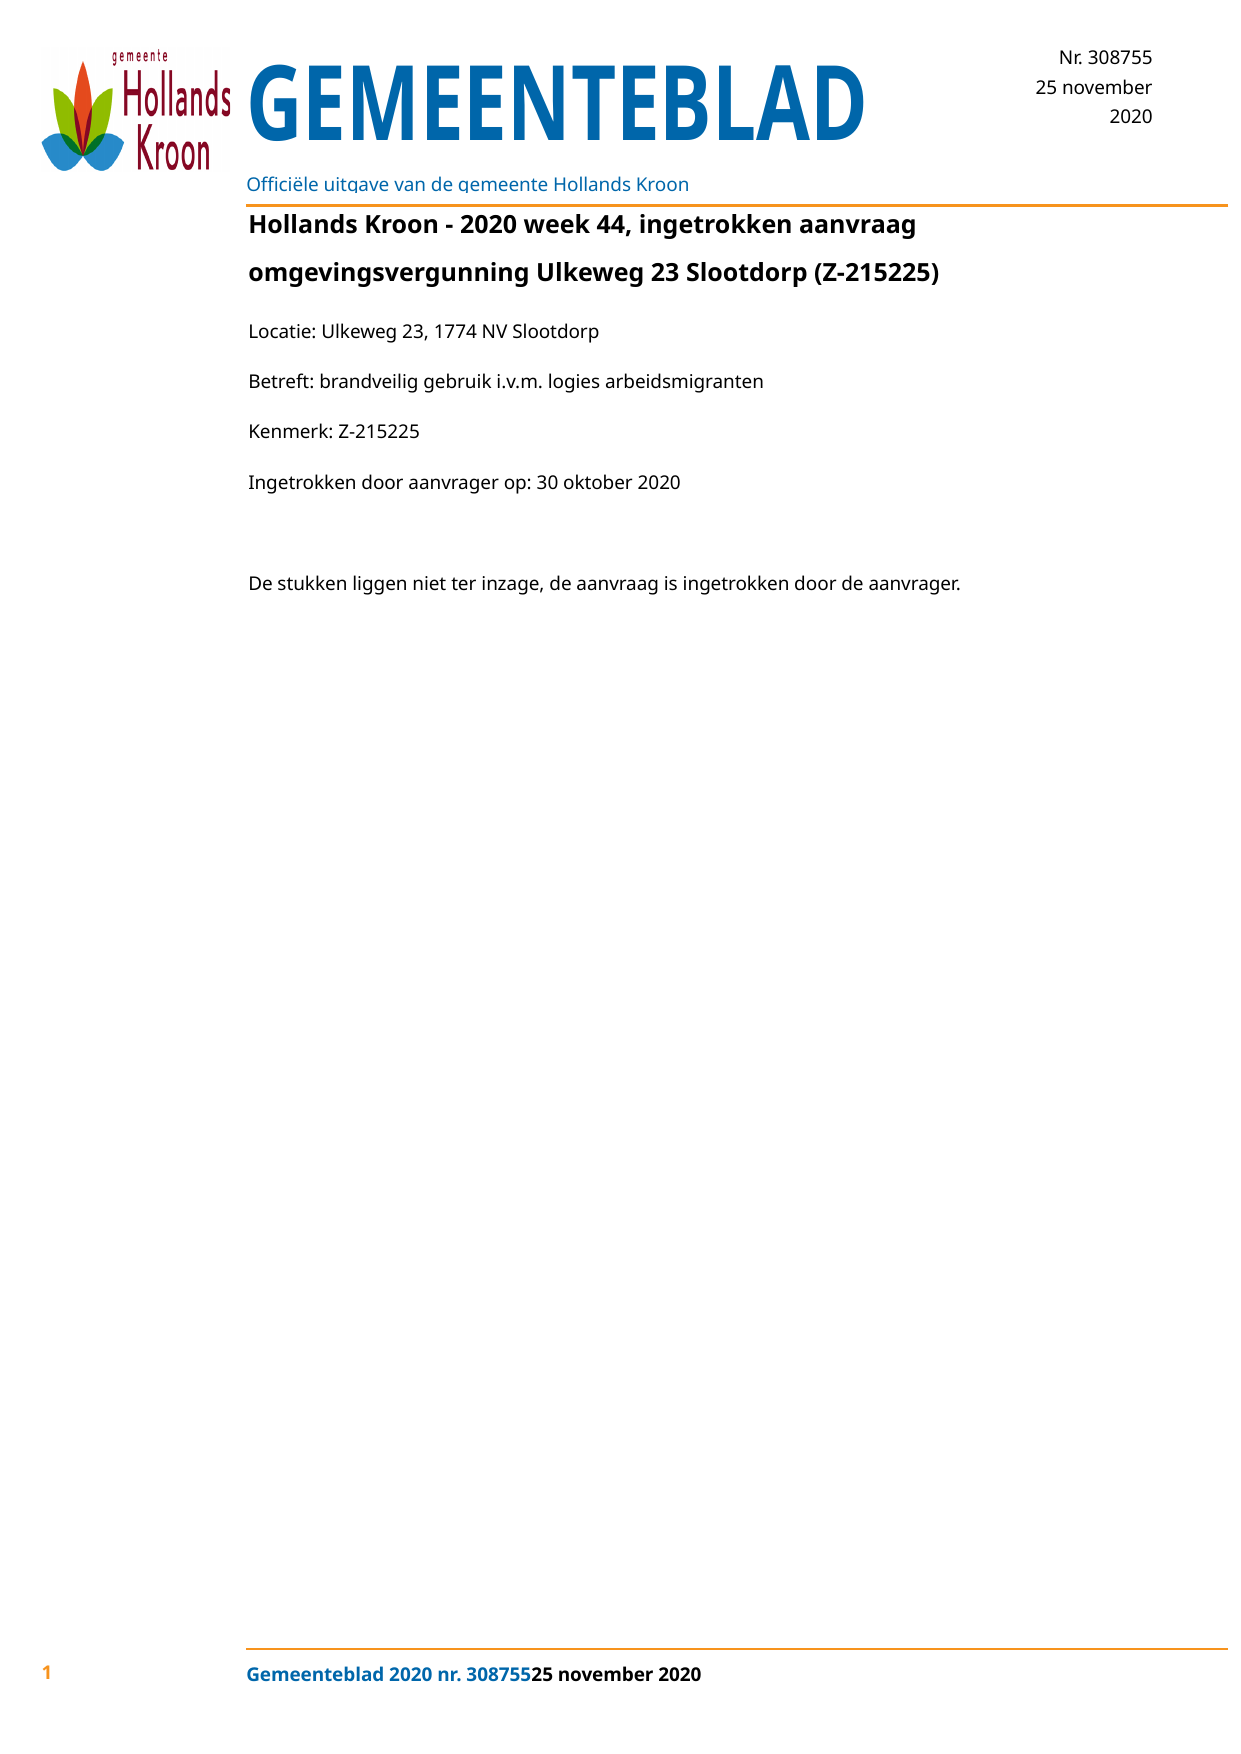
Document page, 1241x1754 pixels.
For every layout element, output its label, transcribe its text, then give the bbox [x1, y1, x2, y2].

text Hollands Kroon - 2020 week 44, ingetrokken aanvraag omgevingsvergunning Ulkeweg 23 Slootdorp (Z-215225) [248, 207, 1152, 288]
text Ingetrokken door aanvrager op: 30 oktober 2020 [248, 469, 1152, 495]
text Locatie: Ulkeweg 23, 1774 NV Slootdorp [248, 318, 1152, 344]
picture [41, 47, 231, 172]
text Kenmerk: Z-215225 [248, 419, 1152, 444]
text Betreft: brandveilig gebruik i.v.m. logies arbeidsmigranten [248, 368, 1152, 394]
text De stukken liggen niet ter inzage, de aanvraag is ingetrokken door de aanvrager. [248, 570, 1152, 596]
